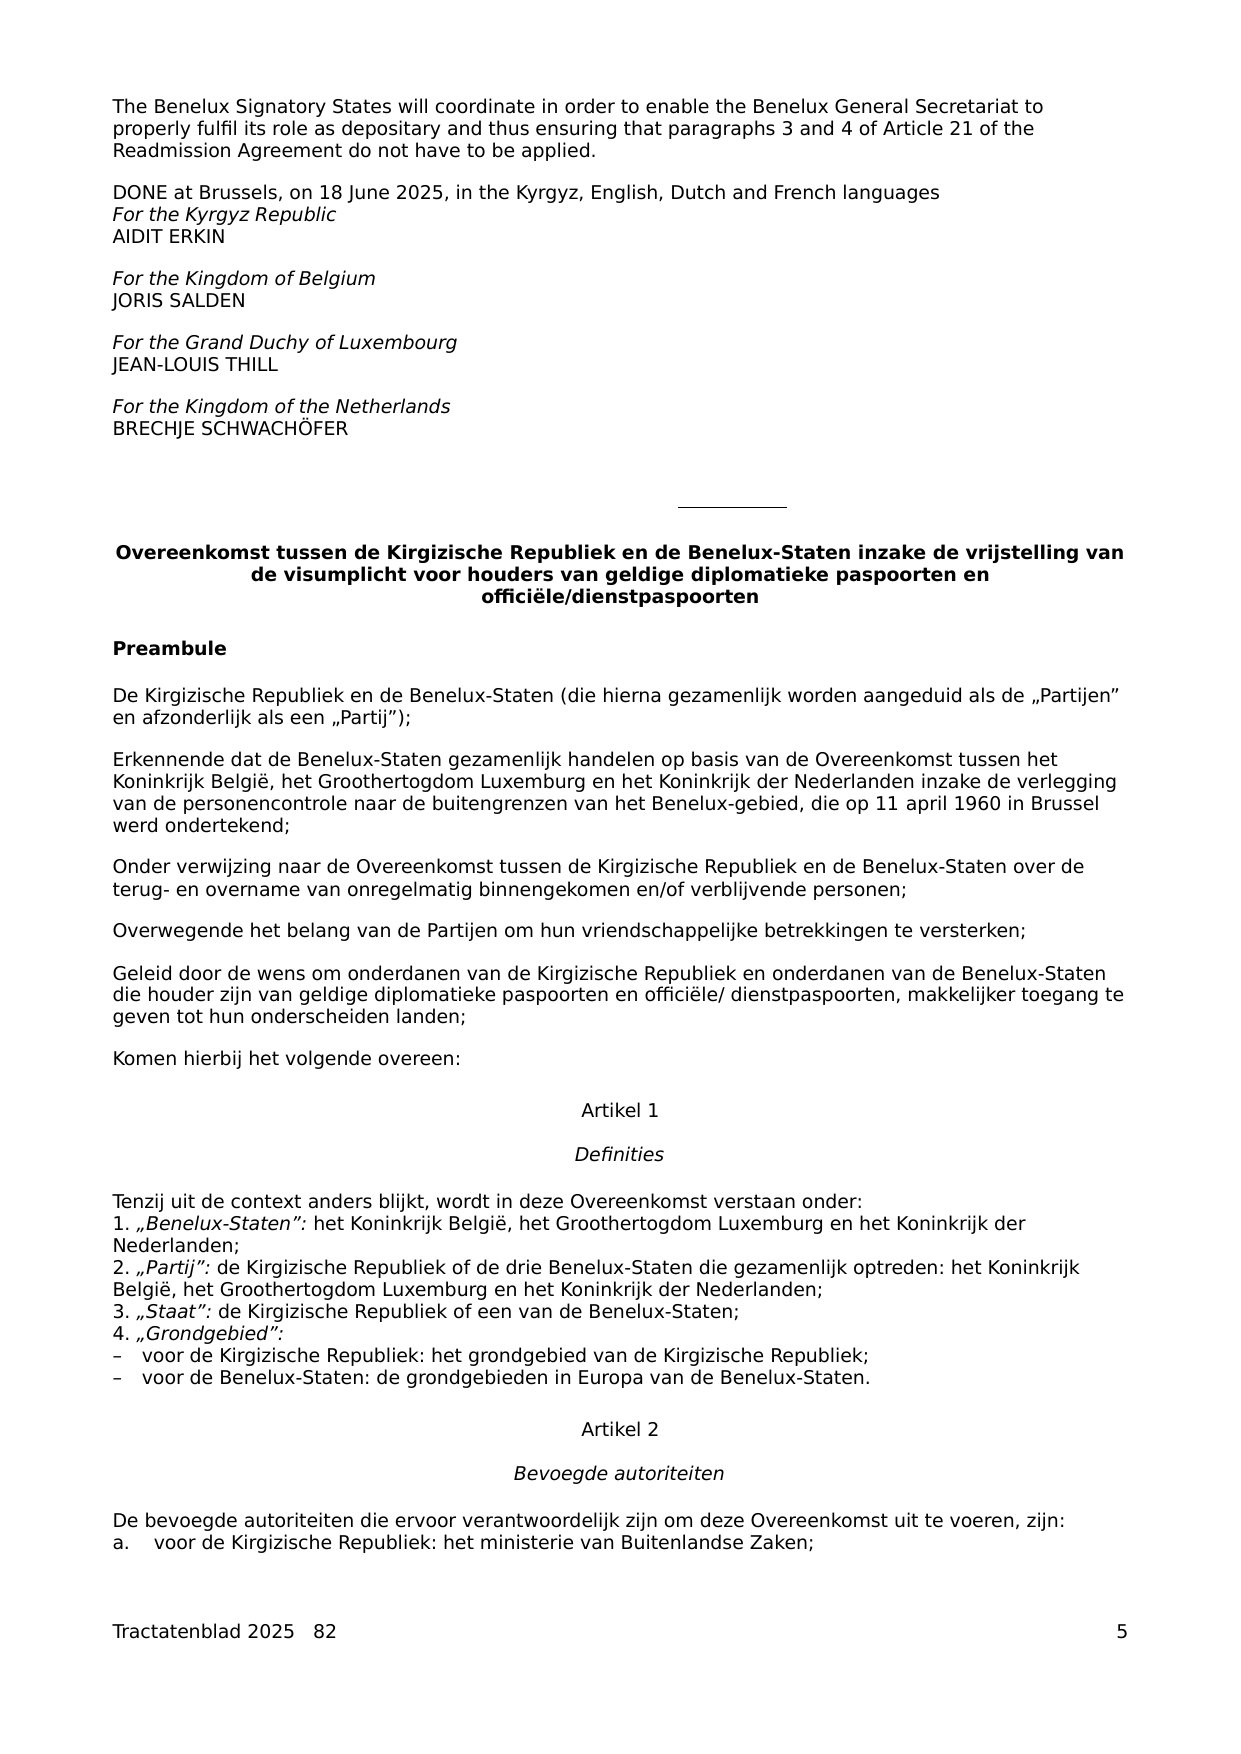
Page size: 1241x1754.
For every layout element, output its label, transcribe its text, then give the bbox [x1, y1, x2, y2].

text For the Kyrgyz Republic AIDIT ERKIN [112, 204, 1128, 248]
text a. voor de Kirgizische Republiek: het ministerie van Buitenlandse Zaken; [112, 1532, 1128, 1554]
subtitle Artikel 1 Definities [112, 1100, 1128, 1166]
text Komen hierbij het volgende overeen: [112, 1048, 1128, 1070]
text Overwegende het belang van de Partijen om hun vriendschappelijke betrekkingen te versterken; [112, 920, 1128, 942]
subtitle Overeenkomst tussen de Kirgizische Republiek en de Benelux-Staten inzake de vrijstelling van de visumplicht voor houders van geldige diplomatieke paspoorten en officiële/dienstpaspoorten [112, 542, 1128, 608]
text De Kirgizische Republiek en de Benelux-Staten (die hierna gezamenlijk worden aangeduid als de „Partijen” en afzonderlijk als een „Partij”); [112, 684, 1128, 728]
text 4. „Grondgebied”: [112, 1323, 1128, 1345]
text DONE at Brussels, on 18 June 2025, in the Kyrgyz, English, Dutch and French languages [112, 182, 1128, 204]
text De bevoegde autoriteiten die ervoor verantwoordelijk zijn om deze Overeenkomst uit te voeren, zijn: [112, 1510, 1128, 1532]
subtitle Artikel 2 Bevoegde autoriteiten [112, 1419, 1128, 1485]
text The Benelux Signatory States will coordinate in order to enable the Benelux General Secretariat to properly fulfil its role as depositary and thus ensuring that paragraphs 3 and 4 of Article 21 of the Readmission Agreement do not have to be applied. [112, 96, 1128, 162]
text – voor de Kirgizische Republiek: het grondgebied van de Kirgizische Republiek; [112, 1345, 1128, 1367]
text Geleid door de wens om onderdanen van de Kirgizische Republiek en onderdanen van de Benelux-Staten die houder zijn van geldige diplomatieke paspoorten en officiële/ dienstpaspoorten, makkelijker toegang te geven tot hun onderscheiden landen; [112, 962, 1128, 1028]
text – voor de Benelux-Staten: de grondgebieden in Europa van de Benelux-Staten. [112, 1367, 1128, 1389]
subtitle Preambule [112, 638, 1128, 659]
text Tenzij uit de context anders blijkt, wordt in deze Overeenkomst verstaan onder: [112, 1191, 1128, 1213]
text 3. „Staat”: de Kirgizische Republiek of een van de Benelux-Staten; [112, 1301, 1128, 1323]
text Onder verwijzing naar de Overeenkomst tussen de Kirgizische Republiek en de Benelux-Staten over de terug- en overname van onregelmatig binnengekomen en/of verblijvende personen; [112, 856, 1128, 900]
text For the Kingdom of the Netherlands BRECHJE SCHWACHÖFER [112, 396, 1128, 440]
text For the Grand Duchy of Luxembourg JEAN-LOUIS THILL [112, 332, 1128, 376]
text 2. „Partij”: de Kirgizische Republiek of de drie Benelux-Staten die gezamenlijk optreden: het Koninkrijk België, het Groothertogdom Luxemburg en het Koninkrijk der Nederlanden; [112, 1257, 1128, 1301]
text Erkennende dat de Benelux-Staten gezamenlijk handelen op basis van de Overeenkomst tussen het Koninkrijk België, het Groothertogdom Luxemburg en het Koninkrijk der Nederlanden inzake de verlegging van de personencontrole naar de buitengrenzen van het Benelux-gebied, die op 11 april 1960 in Brussel werd ondertekend; [112, 748, 1128, 836]
text For the Kingdom of Belgium JORIS SALDEN [112, 268, 1128, 312]
text 1. „Benelux-Staten”: het Koninkrijk België, het Groothertogdom Luxemburg en het Koninkrijk der Nederlanden; [112, 1213, 1128, 1257]
